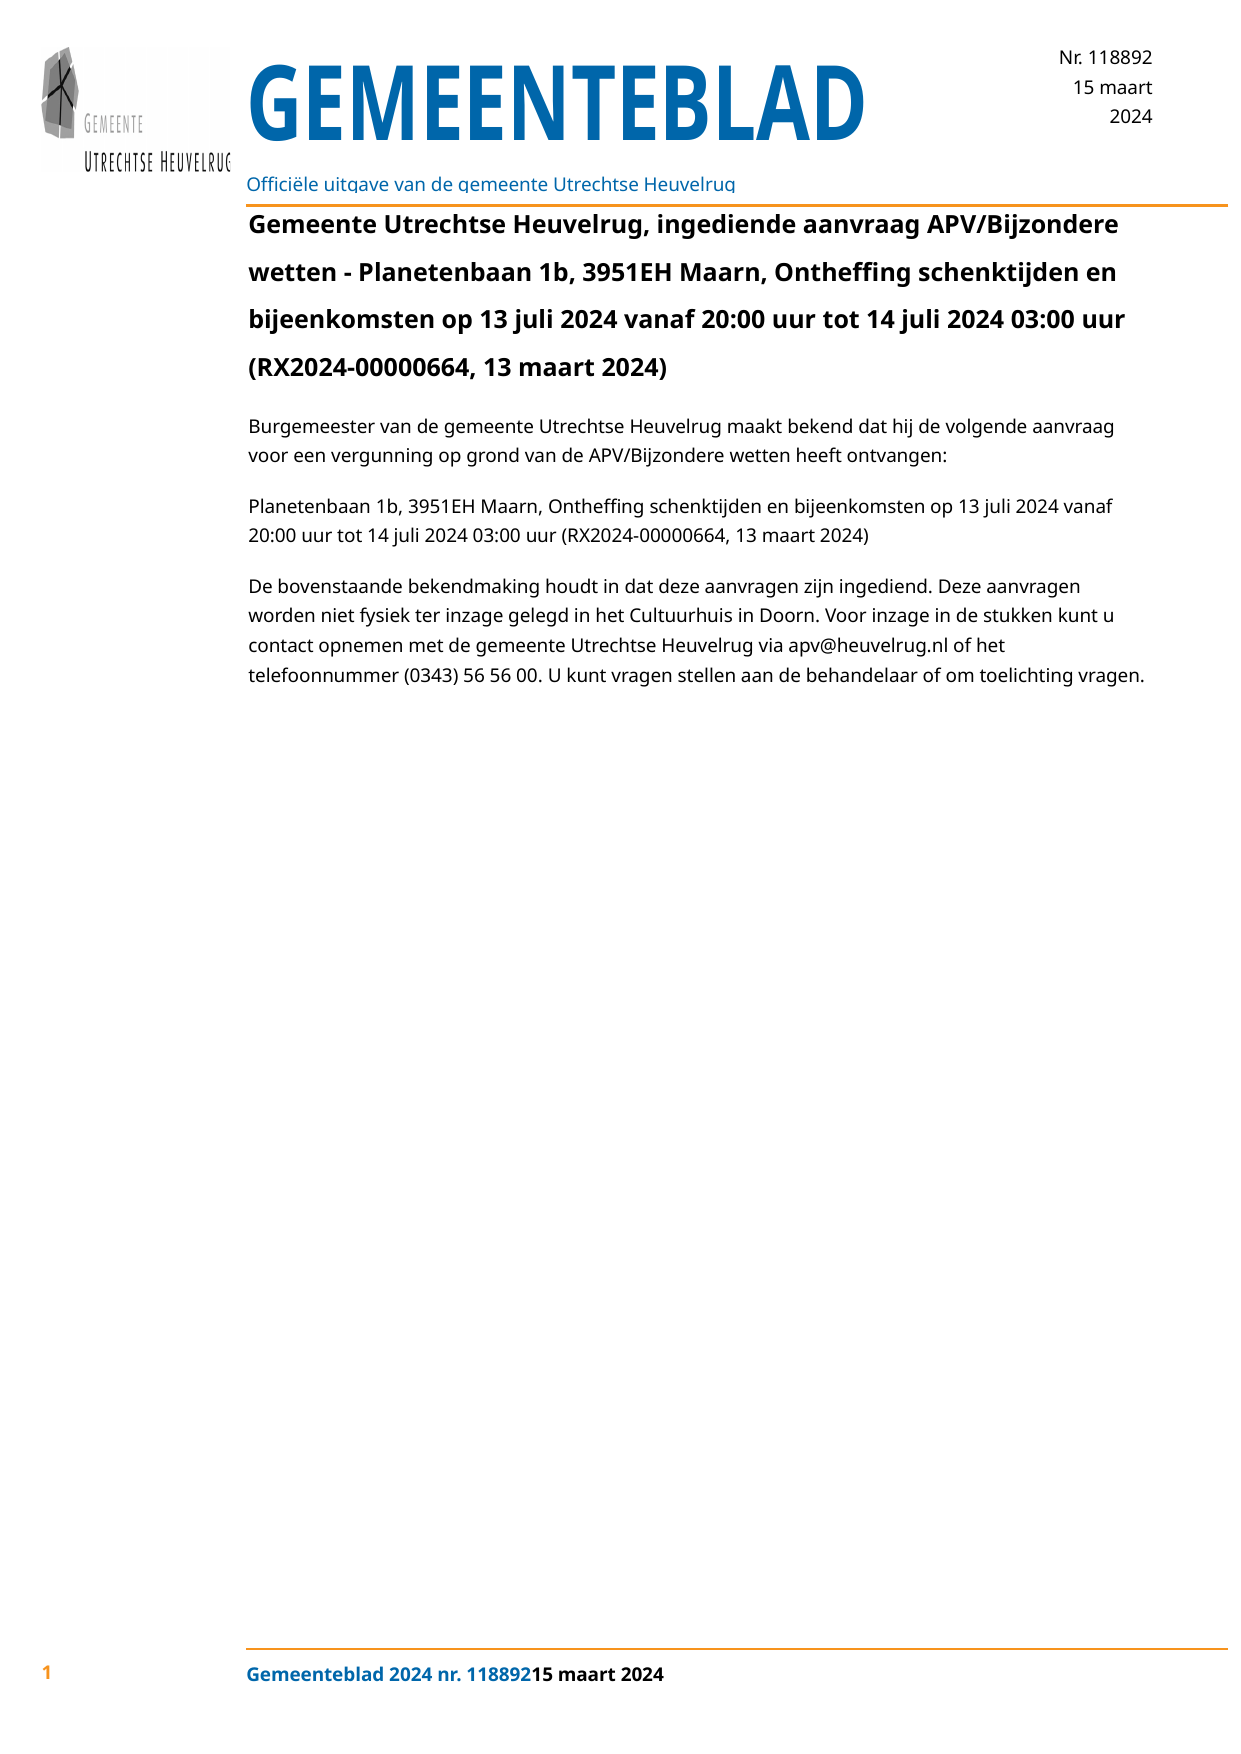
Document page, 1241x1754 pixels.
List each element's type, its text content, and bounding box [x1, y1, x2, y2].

text Gemeente Utrechtse Heuvelrug, ingediende aanvraag APV/Bijzondere wetten - Planetenbaan 1b, 3951EH Maarn, Ontheffing schenktijden en bijeenkomsten op 13 juli 2024 vanaf 20:00 uur tot 14 juli 2024 03:00 uur (RX2024-00000664, 13 maart 2024) [248, 207, 1152, 384]
picture [41, 47, 231, 172]
text Planetenbaan 1b, 3951EH Maarn, Ontheffing schenktijden en bijeenkomsten op 13 juli 2024 vanaf 20:00 uur tot 14 juli 2024 03:00 uur (RX2024-00000664, 13 maart 2024) [248, 493, 1152, 548]
text De bovenstaande bekendmaking houdt in dat deze aanvragen zijn ingediend. Deze aanvragen worden niet fysiek ter inzage gelegd in het Cultuurhuis in Doorn. Voor inzage in de stukken kunt u contact opnemen met de gemeente Utrechtse Heuvelrug via apv@heuvelrug.nl of het telefoonnummer (0343) 56 56 00. U kunt vragen stellen aan de behandelaar of om toelichting vragen. [248, 573, 1152, 688]
text Burgemeester van de gemeente Utrechtse Heuvelrug maakt bekend dat hij de volgende aanvraag voor een vergunning op grond van de APV/Bijzondere wetten heeft ontvangen: [248, 413, 1152, 468]
